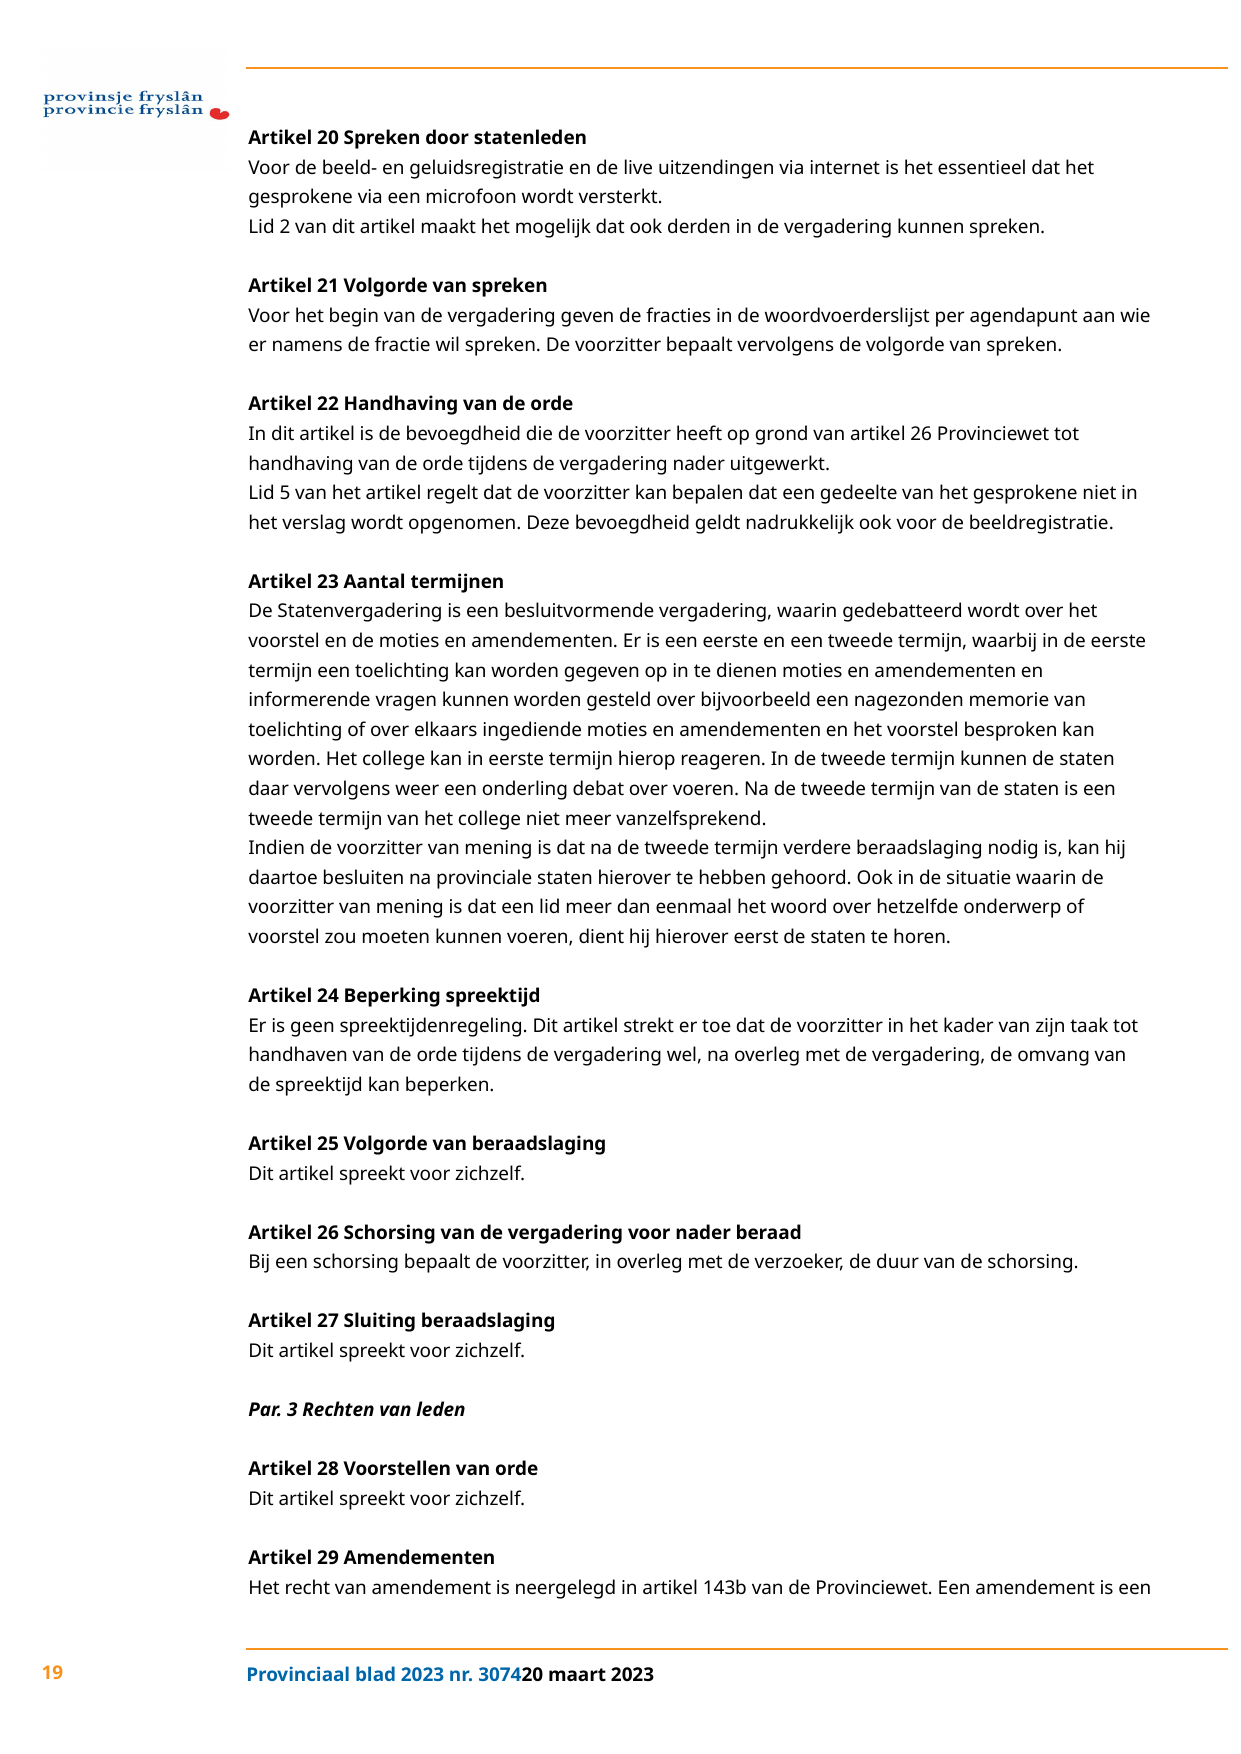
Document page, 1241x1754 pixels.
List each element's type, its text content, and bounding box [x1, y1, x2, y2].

text Artikel 23 Aantal termijnen [248, 568, 1152, 594]
text Artikel 21 Volgorde van spreken [248, 272, 1152, 298]
text Artikel 20 Spreken door statenleden [248, 124, 1152, 150]
text De Statenvergadering is een besluitvormende vergadering, waarin gedebatteerd wordt over het voorstel en de moties en amendementen. Er is een eerste en een tweede termijn, waarbij in de eerste termijn een toelichting kan worden gegeven op in te dienen moties en amendementen en informerende vragen kunnen worden gesteld over bijvoorbeeld een nagezonden memorie van toelichting of over elkaars ingediende moties en amendementen en het voorstel besproken kan worden. Het college kan in eerste termijn hierop reageren. In de tweede termijn kunnen de staten daar vervolgens weer een onderling debat over voeren. Na de tweede termijn van de staten is een tweede termijn van het college niet meer vanzelfsprekend. [248, 598, 1152, 831]
text Dit artikel spreekt voor zichzelf. [248, 1160, 1152, 1186]
text Artikel 22 Handhaving van de orde [248, 391, 1152, 416]
text Voor het begin van de vergadering geven de fracties in de woordvoerderslijst per agendapunt aan wie er namens de fractie wil spreken. De voorzitter bepaalt vervolgens de volgorde van spreken. [248, 302, 1152, 357]
text Artikel 28 Voorstellen van orde [248, 1456, 1152, 1481]
text Indien de voorzitter van mening is dat na de tweede termijn verdere beraadslaging nodig is, kan hij daartoe besluiten na provinciale staten hierover te hebben gehoord. Ook in de situatie waarin de voorzitter van mening is dat een lid meer dan eenmaal het woord over hetzelfde onderwerp of voorstel zou moeten kunnen voeren, dient hij hierover eerst de staten te horen. [248, 834, 1152, 949]
text Lid 2 van dit artikel maakt het mogelijk dat ook derden in de vergadering kunnen spreken. [248, 213, 1152, 239]
text Artikel 24 Beperking spreektijd [248, 982, 1152, 1008]
text Er is geen spreektijdenregeling. Dit artikel strekt er toe dat de voorzitter in het kader van zijn taak tot handhaven van de orde tijdens de vergadering wel, na overleg met de vergadering, de omvang van de spreektijd kan beperken. [248, 1012, 1152, 1097]
text Artikel 25 Volgorde van beraadslaging [248, 1130, 1152, 1156]
text In dit artikel is de bevoegdheid die de voorzitter heeft op grond van artikel 26 Provinciewet tot handhaving van de orde tijdens de vergadering nader uitgewerkt. [248, 420, 1152, 476]
text Lid 5 van het artikel regelt dat de voorzitter kan bepalen dat een gedeelte van het gesprokene niet in het verslag wordt opgenomen. Deze bevoegdheid geldt nadrukkelijk ook voor de beeldregistratie. [248, 479, 1152, 535]
text Par. 3 Rechten van leden [248, 1396, 1152, 1422]
text Het recht van amendement is neergelegd in artikel 143b van de Provinciewet. Een amendement is een [248, 1574, 1152, 1600]
text Dit artikel spreekt voor zichzelf. [248, 1337, 1152, 1363]
text Artikel 26 Schorsing van de vergadering voor nader beraad [248, 1219, 1152, 1245]
text Voor de beeld- en geluidsregistratie en de live uitzendingen via internet is het essentieel dat het gesprokene via een microfoon wordt versterkt. [248, 154, 1152, 209]
text Artikel 27 Sluiting beraadslaging [248, 1308, 1152, 1333]
text Artikel 29 Amendementen [248, 1544, 1152, 1570]
text Bij een schorsing bepaalt de voorzitter, in overleg met de verzoeker, de duur van de schorsing. [248, 1248, 1152, 1274]
picture [41, 47, 231, 172]
text Dit artikel spreekt voor zichzelf. [248, 1485, 1152, 1511]
